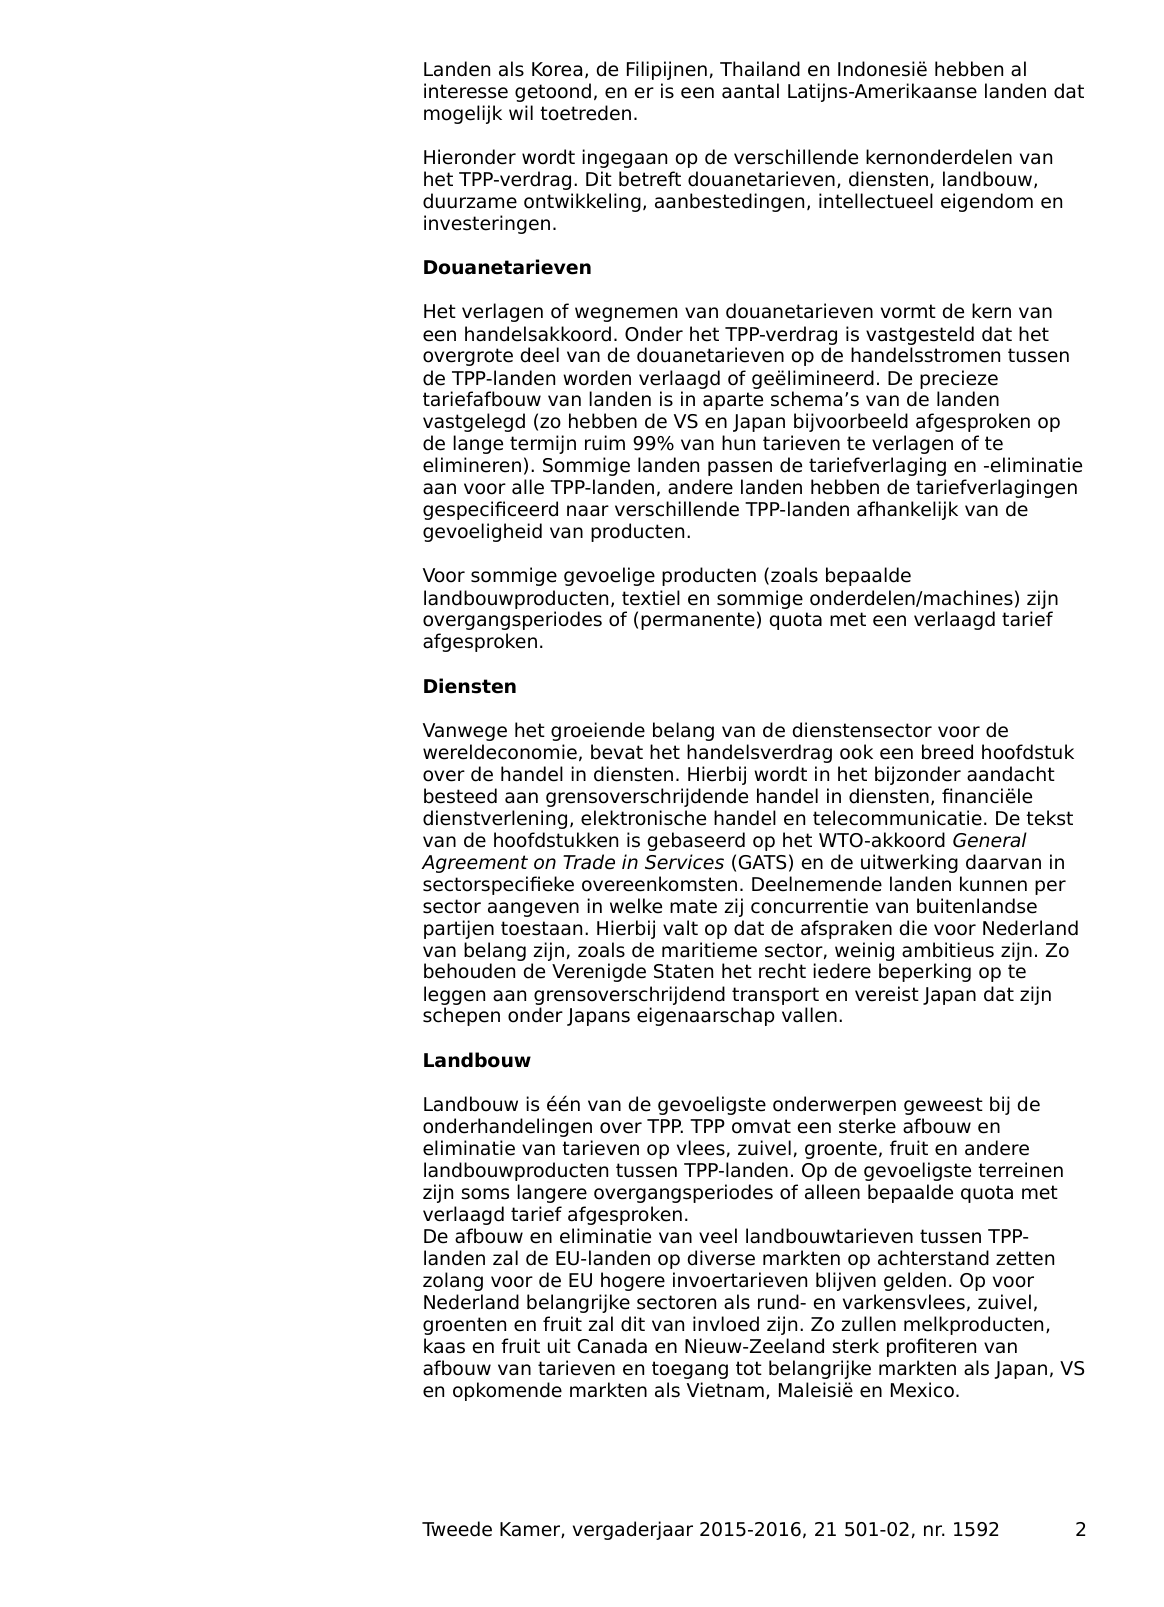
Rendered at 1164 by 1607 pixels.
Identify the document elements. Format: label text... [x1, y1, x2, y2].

text Vanwege het groeiende belang van de dienstensector voor de wereldeconomie, bevat het handelsverdrag ook een breed hoofdstuk over de handel in diensten. Hierbij wordt in het bijzonder aandacht besteed aan grensoverschrijdende handel in diensten, financiële dienstverlening, elektronische handel en telecommunicatie. De tekst van de hoofdstukken is gebaseerd op het WTO-akkoord General Agreement on Trade in Services (GATS) en de uitwerking daarvan in sectorspecifieke overeenkomsten. Deelnemende landen kunnen per sector aangeven in welke mate zij concurrentie van buitenlandse partijen toestaan. Hierbij valt op dat de afspraken die voor Nederland van belang zijn, zoals de maritieme sector, weinig ambitieus zijn. Zo behouden de Verenigde Staten het recht iedere beperking op te leggen aan grensoverschrijdend transport en vereist Japan dat zijn schepen onder Japans eigenaarschap vallen. [422, 720, 1087, 1027]
text Het verlagen of wegnemen van douanetarieven vormt de kern van een handelsakkoord. Onder het TPP-verdrag is vastgesteld dat het overgrote deel van de douanetarieven op de handelsstromen tussen de TPP-landen worden verlaagd of geëlimineerd. De precieze tariefafbouw van landen is in aparte schema’s van de landen vastgelegd (zo hebben de VS en Japan bijvoorbeeld afgesproken op de lange termijn ruim 99% van hun tarieven te verlagen of te elimineren). Sommige landen passen de tariefverlaging en -eliminatie aan voor alle TPP-landen, andere landen hebben de tariefverlagingen gespecificeerd naar verschillende TPP-landen afhankelijk van de gevoeligheid van producten. [422, 301, 1087, 543]
subtitle Douanetarieven [422, 257, 1087, 279]
text De afbouw en eliminatie van veel landbouwtarieven tussen TPP-landen zal de EU-landen op diverse markten op achterstand zetten zolang voor de EU hogere invoertarieven blijven gelden. Op voor Nederland belangrijke sectoren als rund- en varkensvlees, zuivel, groenten en fruit zal dit van invloed zijn. Zo zullen melkproducten, kaas en fruit uit Canada en Nieuw-Zeeland sterk profiteren van afbouw van tarieven en toegang tot belangrijke markten als Japan, VS en opkomende markten als Vietnam, Maleisië en Mexico. [422, 1226, 1087, 1401]
text Landen als Korea, de Filipijnen, Thailand en Indonesië hebben al interesse getoond, en er is een aantal Latijns-Amerikaanse landen dat mogelijk wil toetreden. [422, 59, 1087, 125]
subtitle Landbouw [422, 1049, 1087, 1072]
text Landbouw is één van de gevoeligste onderwerpen geweest bij de onderhandelingen over TPP. TPP omvat een sterke afbouw en eliminatie van tarieven op vlees, zuivel, groente, fruit en andere landbouwproducten tussen TPP-landen. Op de gevoeligste terreinen zijn soms langere overgangsperiodes of alleen bepaalde quota met verlaagd tarief afgesproken. [422, 1094, 1087, 1226]
subtitle Diensten [422, 676, 1087, 697]
text Hieronder wordt ingegaan op de verschillende kernonderdelen van het TPP-verdrag. Dit betreft douanetarieven, diensten, landbouw, duurzame ontwikkeling, aanbestedingen, intellectueel eigendom en investeringen. [422, 147, 1087, 235]
text Voor sommige gevoelige producten (zoals bepaalde landbouwproducten, textiel en sommige onderdelen/machines) zijn overgangsperiodes of (permanente) quota met een verlaagd tarief afgesproken. [422, 565, 1087, 653]
